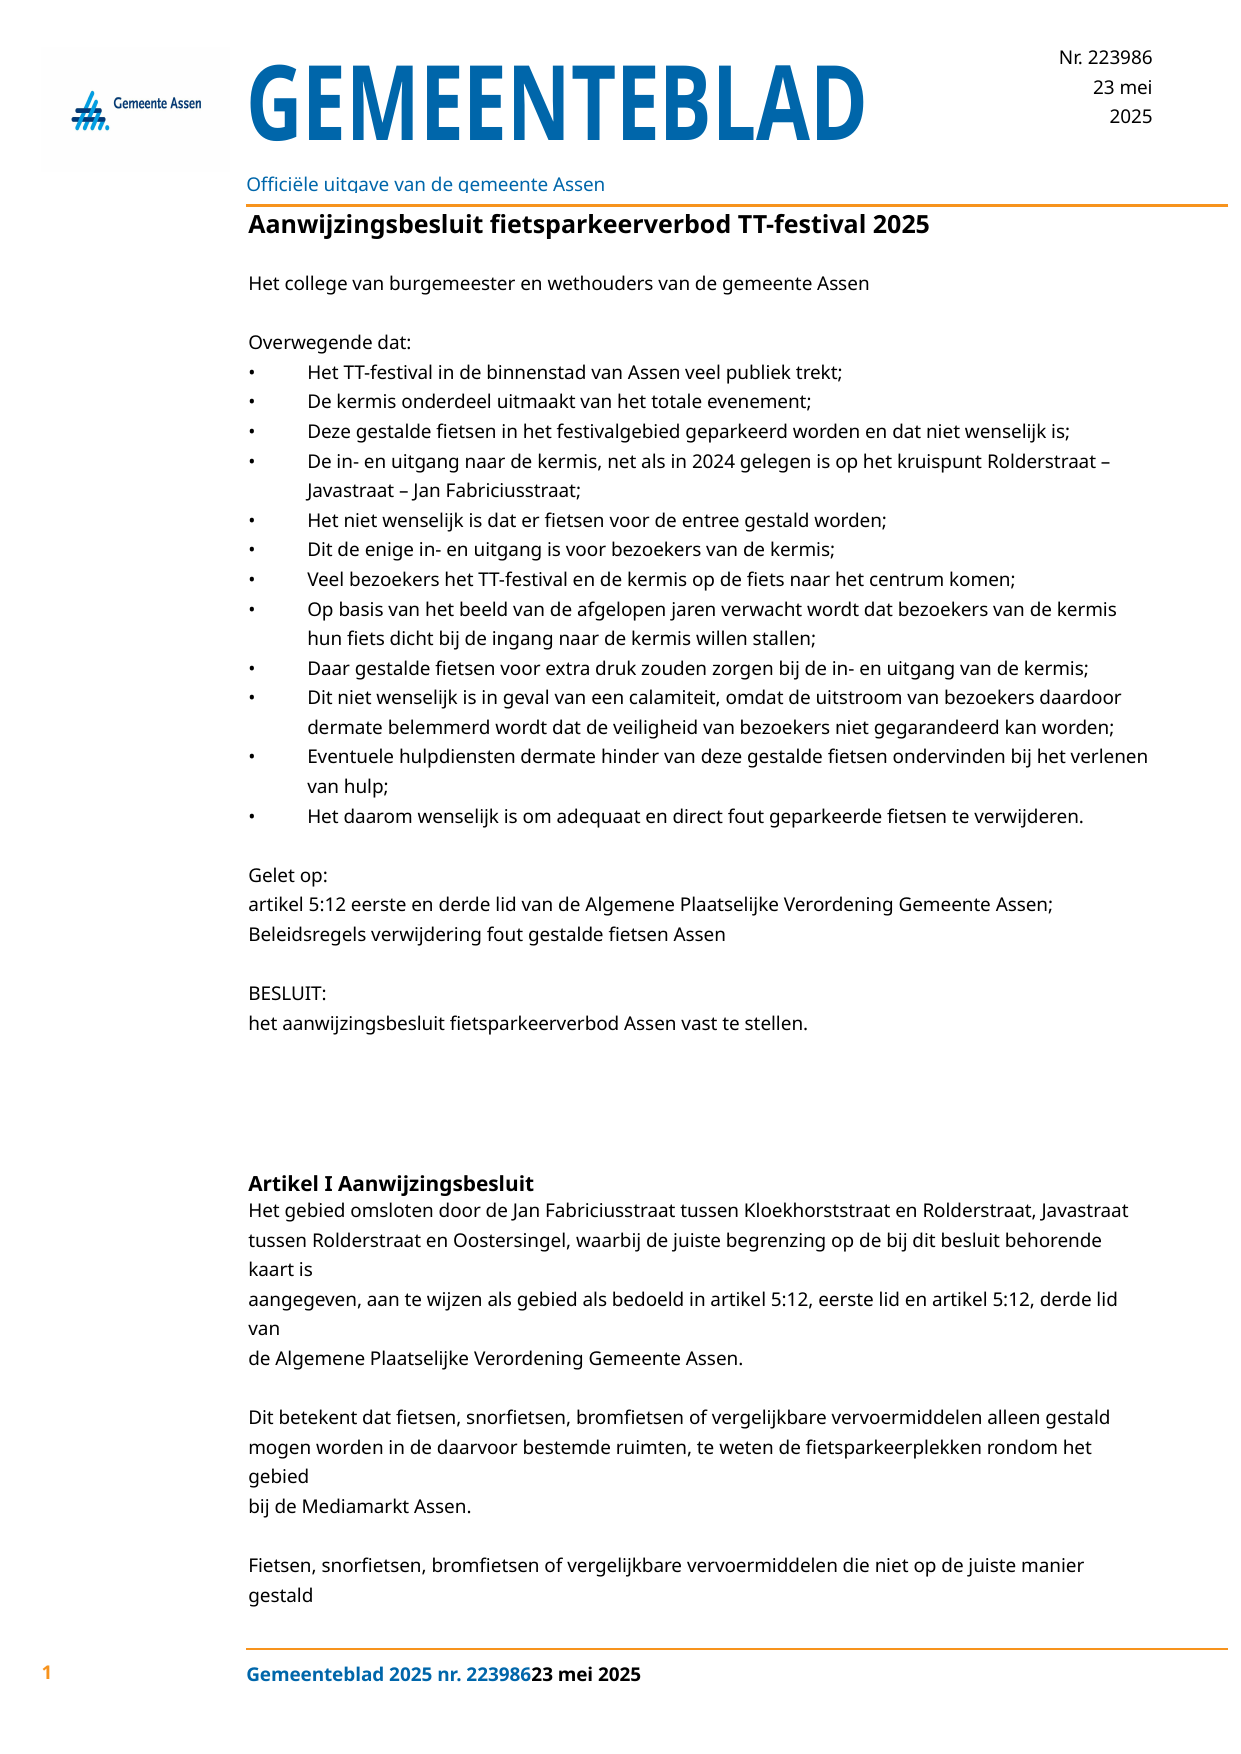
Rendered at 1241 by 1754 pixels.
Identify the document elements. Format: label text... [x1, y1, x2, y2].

list Het TT-festival in de binnenstad van Assen veel publiek trekt; [248, 359, 1152, 385]
list Op basis van het beeld van de afgelopen jaren verwacht wordt dat bezoekers van de kermis hun fiets dicht bij de ingang naar de kermis willen stallen; [248, 596, 1152, 651]
list Het niet wenselijk is dat er fietsen voor de entree gestald worden; [248, 507, 1152, 533]
text Het gebied omsloten door de Jan Fabriciusstraat tussen Kloekhorststraat en Rolderstraat, Javastraat [248, 1197, 1152, 1223]
text artikel 5:12 eerste en derde lid van de Algemene Plaatselijke Verordening Gemeente Assen; [248, 892, 1152, 917]
text BESLUIT: [248, 980, 1152, 1006]
text de Algemene Plaatselijke Verordening Gemeente Assen. [248, 1345, 1152, 1371]
text Overwegende dat: [248, 329, 1152, 355]
list Dit niet wenselijk is in geval van een calamiteit, omdat de uitstroom van bezoekers daardoor dermate belemmerd wordt dat de veiligheid van bezoekers niet gegarandeerd kan worden; [248, 684, 1152, 740]
text Dit betekent dat fietsen, snorfietsen, bromfietsen of vergelijkbare vervoermiddelen alleen gestald [248, 1404, 1152, 1430]
text Gelet op: [248, 862, 1152, 888]
list Het daarom wenselijk is om adequaat en direct fout geparkeerde fietsen te verwijderen. [248, 803, 1152, 828]
text tussen Rolderstraat en Oostersingel, waarbij de juiste begrenzing op de bij dit besluit behorende kaart is [248, 1227, 1152, 1282]
list De in- en uitgang naar de kermis, net als in 2024 gelegen is op het kruispunt Rolderstraat –Javastraat – Jan Fabriciusstraat; [248, 448, 1152, 503]
text mogen worden in de daarvoor bestemde ruimten, te weten de fietsparkeerplekken rondom het gebied [248, 1434, 1152, 1489]
list Dit de enige in- en uitgang is voor bezoekers van de kermis; [248, 537, 1152, 562]
text Aanwijzingsbesluit fietsparkeerverbod TT-festival 2025 [248, 207, 1152, 241]
text Beleidsregels verwijdering fout gestalde fietsen Assen [248, 921, 1152, 947]
picture [41, 47, 231, 172]
text het aanwijzingsbesluit fietsparkeerverbod Assen vast te stellen. [248, 1010, 1152, 1036]
text Artikel I Aanwijzingsbesluit [248, 1169, 1152, 1197]
text Fietsen, snorfietsen, bromfietsen of vergelijkbare vervoermiddelen die niet op de juiste manier gestald [248, 1552, 1152, 1607]
list Veel bezoekers het TT-festival en de kermis op de fiets naar het centrum komen; [248, 566, 1152, 592]
text Het college van burgemeester en wethouders van de gemeente Assen [248, 270, 1152, 296]
text aangegeven, aan te wijzen als gebied als bedoeld in artikel 5:12, eerste lid en artikel 5:12, derde lid van [248, 1286, 1152, 1341]
list Deze gestalde fietsen in het festivalgebied geparkeerd worden en dat niet wenselijk is; [248, 418, 1152, 444]
list De kermis onderdeel uitmaakt van het totale evenement; [248, 389, 1152, 414]
list Daar gestalde fietsen voor extra druk zouden zorgen bij de in- en uitgang van de kermis; [248, 655, 1152, 681]
text bij de Mediamarkt Assen. [248, 1493, 1152, 1519]
list Eventuele hulpdiensten dermate hinder van deze gestalde fietsen ondervinden bij het verlenen van hulp; [248, 744, 1152, 799]
